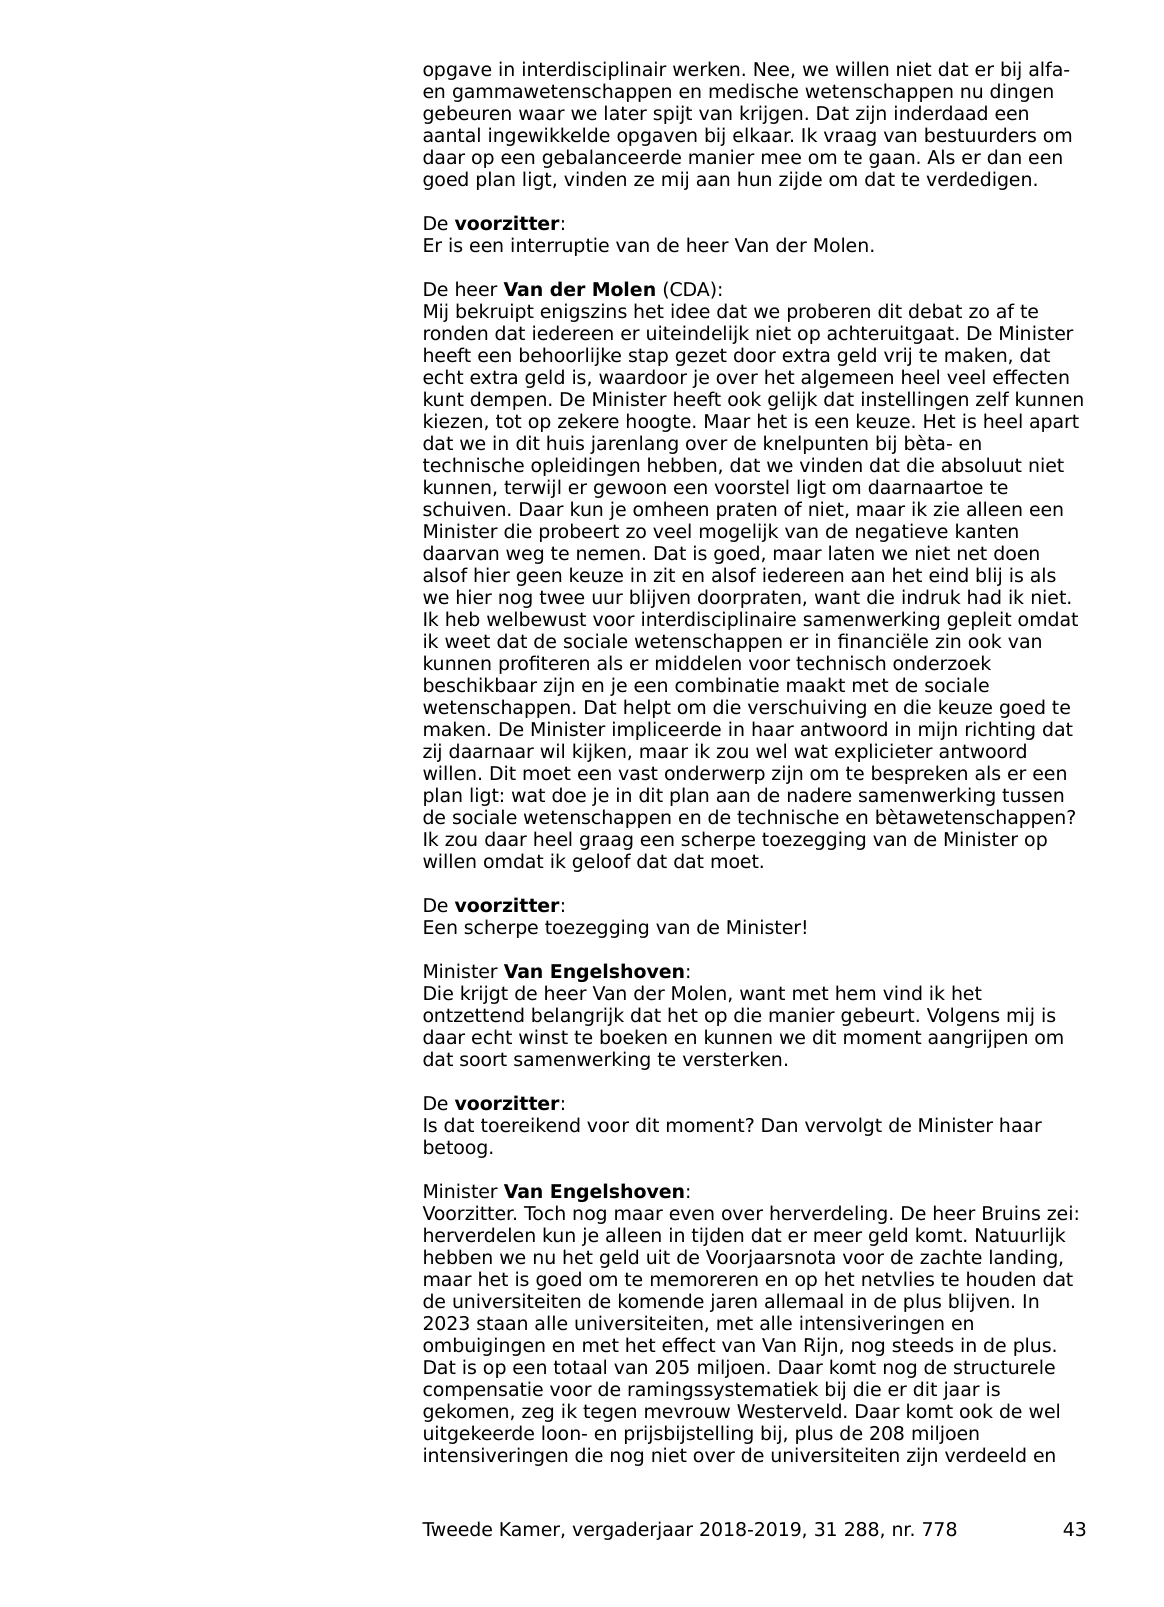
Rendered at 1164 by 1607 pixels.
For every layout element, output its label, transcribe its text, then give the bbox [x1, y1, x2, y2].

text Die krijgt de heer Van der Molen, want met hem vind ik het ontzettend belangrijk dat het op die manier gebeurt. Volgens mij is daar echt winst te boeken en kunnen we dit moment aangrijpen om dat soort samenwerking te versterken. [422, 983, 1087, 1071]
text De heer Van der Molen (CDA): [422, 279, 1087, 301]
text Er is een interruptie van de heer Van der Molen. [422, 235, 1087, 257]
text Een scherpe toezegging van de Minister! [422, 917, 1087, 939]
text Is dat toereikend voor dit moment? Dan vervolgt de Minister haar betoog. [422, 1115, 1087, 1159]
text Minister Van Engelshoven: [422, 1181, 1087, 1203]
text opgave in interdisciplinair werken. Nee, we willen niet dat er bij alfa- en gammawetenschappen en medische wetenschappen nu dingen gebeuren waar we later spijt van krijgen. Dat zijn inderdaad een aantal ingewikkelde opgaven bij elkaar. Ik vraag van bestuurders om daar op een gebalanceerde manier mee om te gaan. Als er dan een goed plan ligt, vinden ze mij aan hun zijde om dat te verdedigen. [422, 59, 1087, 191]
text De voorzitter: [422, 895, 1087, 917]
text Minister Van Engelshoven: [422, 961, 1087, 983]
text Voorzitter. Toch nog maar even over herverdeling. De heer Bruins zei: herverdelen kun je alleen in tijden dat er meer geld komt. Natuurlijk hebben we nu het geld uit de Voorjaarsnota voor de zachte landing, maar het is goed om te memoreren en op het netvlies te houden dat de universiteiten de komende jaren allemaal in de plus blijven. In 2023 staan alle universiteiten, met alle intensiveringen en ombuigingen en met het effect van Van Rijn, nog steeds in de plus. Dat is op een totaal van 205 miljoen. Daar komt nog de structurele compensatie voor de ramingssystematiek bij die er dit jaar is gekomen, zeg ik tegen mevrouw Westerveld. Daar komt ook de wel uitgekeerde loon- en prijsbijstelling bij, plus de 208 miljoen intensiveringen die nog niet over de universiteiten zijn verdeeld en [422, 1203, 1087, 1467]
text De voorzitter: [422, 213, 1087, 235]
text De voorzitter: [422, 1093, 1087, 1115]
text Mij bekruipt enigszins het idee dat we proberen dit debat zo af te ronden dat iedereen er uiteindelijk niet op achteruitgaat. De Minister heeft een behoorlijke stap gezet door extra geld vrij te maken, dat echt extra geld is, waardoor je over het algemeen heel veel effecten kunt dempen. De Minister heeft ook gelijk dat instellingen zelf kunnen kiezen, tot op zekere hoogte. Maar het is een keuze. Het is heel apart dat we in dit huis jarenlang over de knelpunten bij bèta- en technische opleidingen hebben, dat we vinden dat die absoluut niet kunnen, terwijl er gewoon een voorstel ligt om daarnaartoe te schuiven. Daar kun je omheen praten of niet, maar ik zie alleen een Minister die probeert zo veel mogelijk van de negatieve kanten daarvan weg te nemen. Dat is goed, maar laten we niet net doen alsof hier geen keuze in zit en alsof iedereen aan het eind blij is als we hier nog twee uur blijven doorpraten, want die indruk had ik niet. Ik heb welbewust voor interdisciplinaire samenwerking gepleit omdat ik weet dat de sociale wetenschappen er in financiële zin ook van kunnen profiteren als er middelen voor technisch onderzoek beschikbaar zijn en je een combinatie maakt met de sociale wetenschappen. Dat helpt om die verschuiving en die keuze goed te maken. De Minister impliceerde in haar antwoord in mijn richting dat zij daarnaar wil kijken, maar ik zou wel wat explicieter antwoord willen. Dit moet een vast onderwerp zijn om te bespreken als er een plan ligt: wat doe je in dit plan aan de nadere samenwerking tussen de sociale wetenschappen en de technische en bètawetenschappen? Ik zou daar heel graag een scherpe toezegging van de Minister op willen omdat ik geloof dat dat moet. [422, 301, 1087, 873]
